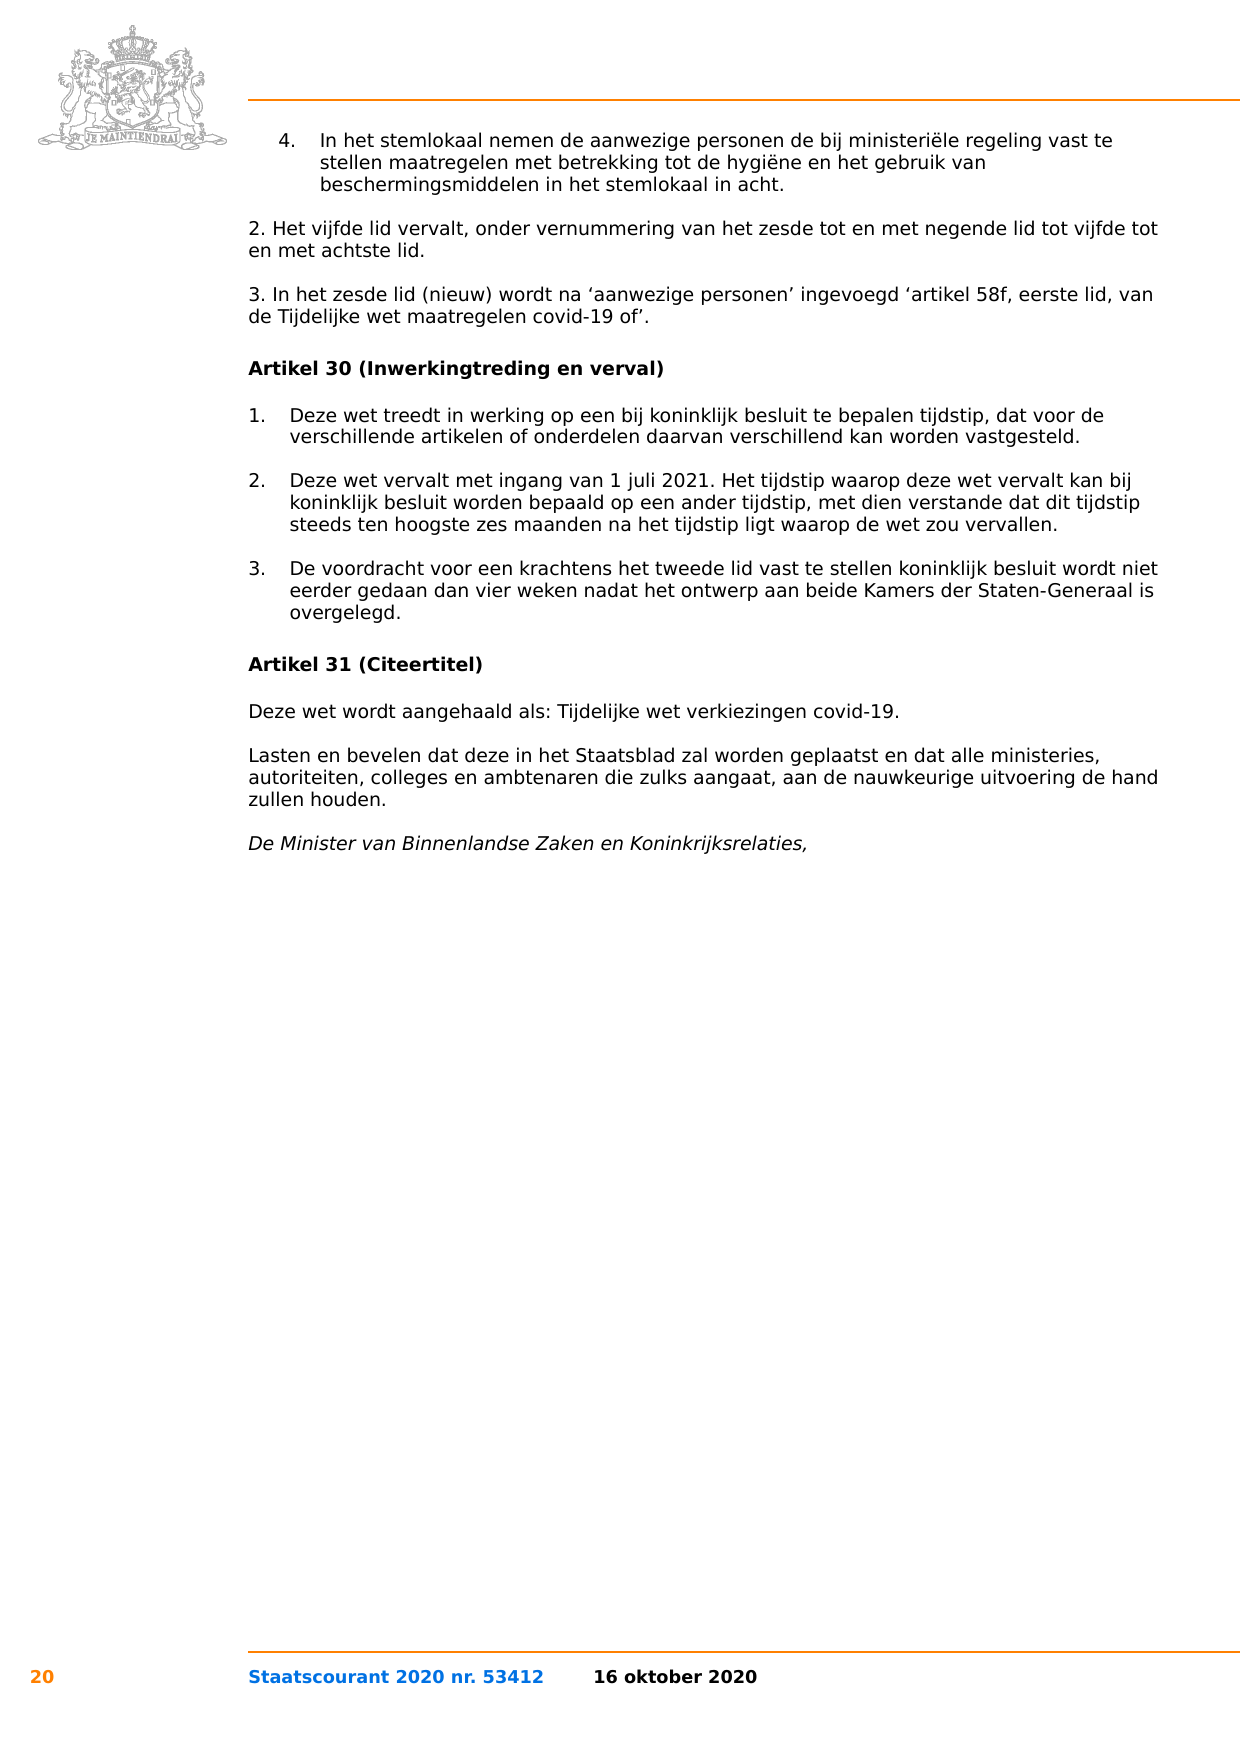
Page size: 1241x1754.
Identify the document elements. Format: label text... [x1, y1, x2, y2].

text De Minister van Binnenlandse Zaken en Koninkrijksrelaties, [248, 833, 1163, 855]
text 3. In het zesde lid (nieuw) wordt na ‘aanwezige personen’ ingevoegd ‘artikel 58f, eerste lid, van de Tijdelijke wet maatregelen covid-19 of’. [248, 283, 1163, 327]
picture [38, 25, 227, 150]
text 4. In het stemlokaal nemen de aanwezige personen de bij ministeriële regeling vast te stellen maatregelen met betrekking tot de hygiëne en het gebruik van beschermingsmiddelen in het stemlokaal in acht. [278, 130, 1163, 196]
text 3. De voordracht voor een krachtens het tweede lid vast te stellen koninklijk besluit wordt niet eerder gedaan dan vier weken nadat het ontwerp aan beide Kamers der Staten-Generaal is overgelegd. [248, 558, 1163, 624]
subtitle Artikel 31 (Citeertitel) [248, 654, 1163, 676]
text Lasten en bevelen dat deze in het Staatsblad zal worden geplaatst en dat alle ministeries, autoriteiten, colleges en ambtenaren die zulks aangaat, aan de nauwkeurige uitvoering de hand zullen houden. [248, 745, 1163, 811]
text 2. Deze wet vervalt met ingang van 1 juli 2021. Het tijdstip waarop deze wet vervalt kan bij koninklijk besluit worden bepaald op een ander tijdstip, met dien verstande dat dit tijdstip steeds ten hoogste zes maanden na het tijdstip ligt waarop de wet zou vervallen. [248, 470, 1163, 536]
subtitle Artikel 30 (Inwerkingtreding en verval) [248, 357, 1163, 379]
text 2. Het vijfde lid vervalt, onder vernummering van het zesde tot en met negende lid tot vijfde tot en met achtste lid. [248, 218, 1163, 262]
text 1. Deze wet treedt in werking op een bij koninklijk besluit te bepalen tijdstip, dat voor de verschillende artikelen of onderdelen daarvan verschillend kan worden vastgesteld. [248, 404, 1163, 448]
text Deze wet wordt aangehaald als: Tijdelijke wet verkiezingen covid-19. [248, 701, 1163, 723]
